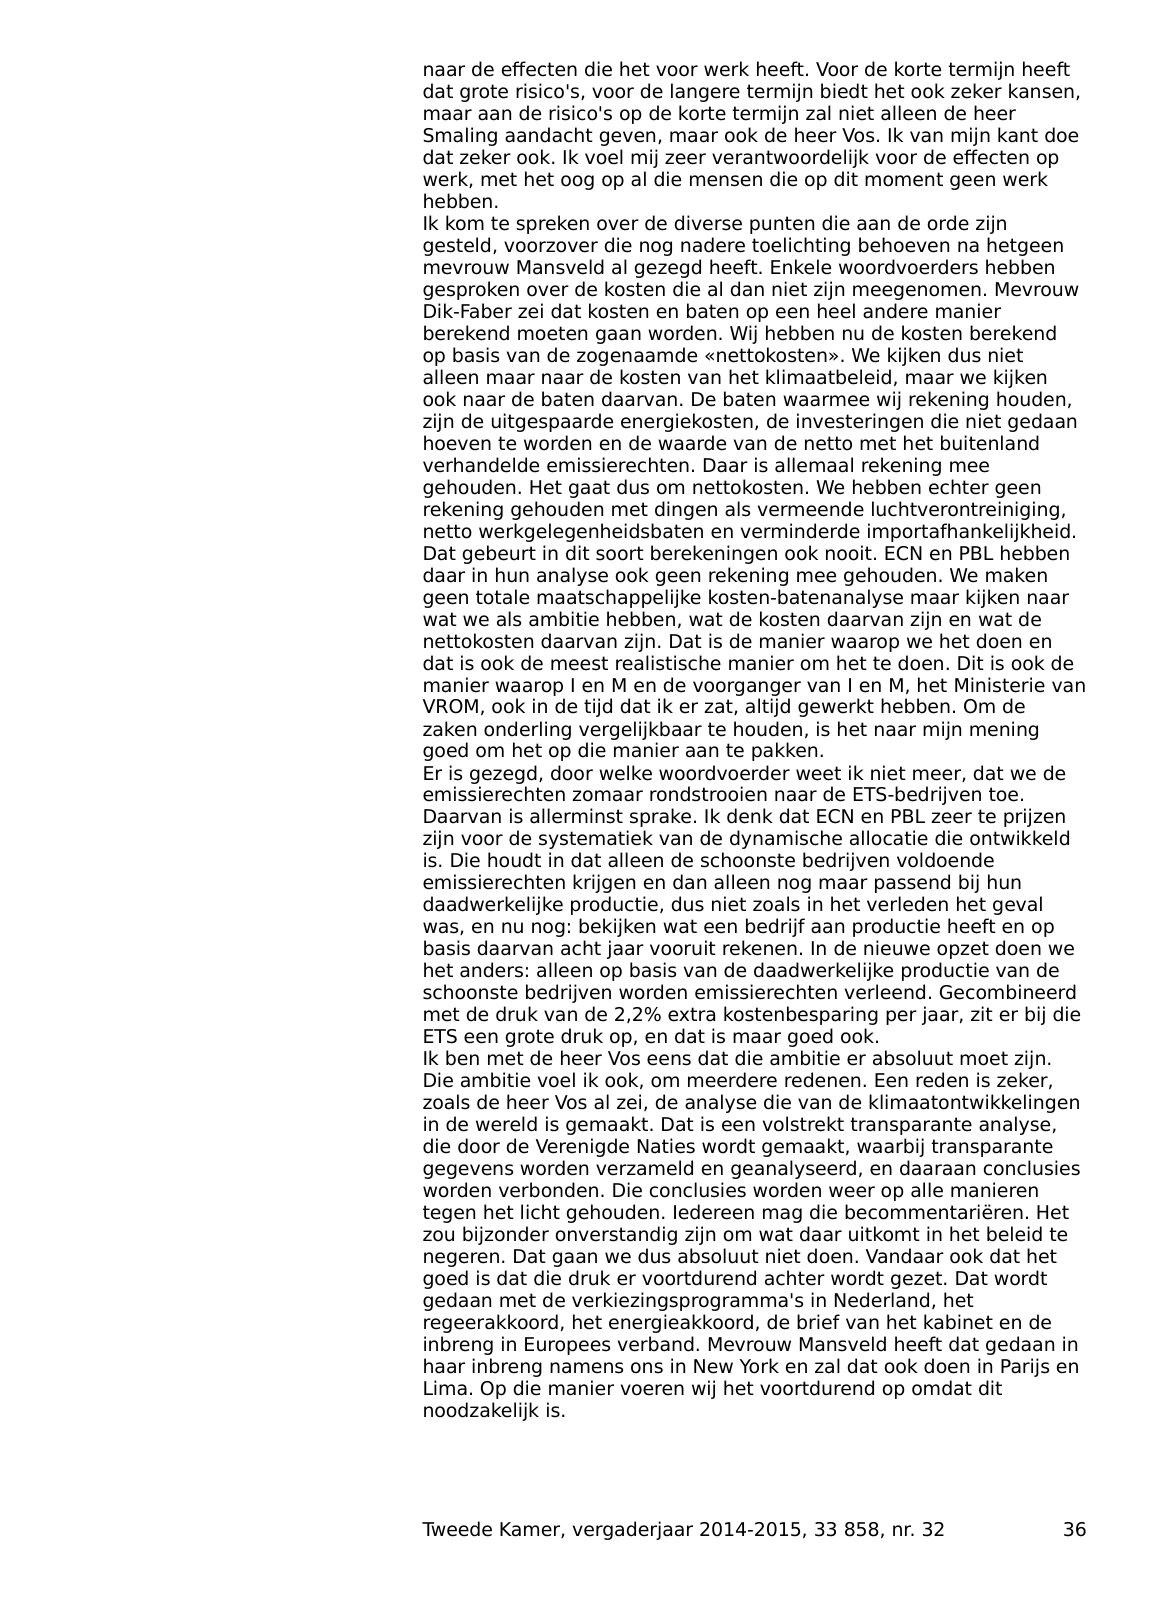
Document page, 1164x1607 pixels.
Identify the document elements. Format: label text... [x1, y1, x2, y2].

text Er is gezegd, door welke woordvoerder weet ik niet meer, dat we de emissierechten zomaar rondstrooien naar de ETS-bedrijven toe. Daarvan is allerminst sprake. Ik denk dat ECN en PBL zeer te prijzen zijn voor de systematiek van de dynamische allocatie die ontwikkeld is. Die houdt in dat alleen de schoonste bedrijven voldoende emissierechten krijgen en dan alleen nog maar passend bij hun daadwerkelijke productie, dus niet zoals in het verleden het geval was, en nu nog: bekijken wat een bedrijf aan productie heeft en op basis daarvan acht jaar vooruit rekenen. In de nieuwe opzet doen we het anders: alleen op basis van de daadwerkelijke productie van de schoonste bedrijven worden emissierechten verleend. Gecombineerd met de druk van de 2,2% extra kostenbesparing per jaar, zit er bij die ETS een grote druk op, en dat is maar goed ook. [422, 762, 1087, 1048]
text naar de effecten die het voor werk heeft. Voor de korte termijn heeft dat grote risico's, voor de langere termijn biedt het ook zeker kansen, maar aan de risico's op de korte termijn zal niet alleen de heer Smaling aandacht geven, maar ook de heer Vos. Ik van mijn kant doe dat zeker ook. Ik voel mij zeer verantwoordelijk voor de effecten op werk, met het oog op al die mensen die op dit moment geen werk hebben. [422, 59, 1087, 213]
text Ik ben met de heer Vos eens dat die ambitie er absoluut moet zijn. Die ambitie voel ik ook, om meerdere redenen. Een reden is zeker, zoals de heer Vos al zei, de analyse die van de klimaatontwikkelingen in de wereld is gemaakt. Dat is een volstrekt transparante analyse, die door de Verenigde Naties wordt gemaakt, waarbij transparante gegevens worden verzameld en geanalyseerd, en daaraan conclusies worden verbonden. Die conclusies worden weer op alle manieren tegen het licht gehouden. Iedereen mag die becommentariëren. Het zou bijzonder onverstandig zijn om wat daar uitkomt in het beleid te negeren. Dat gaan we dus absoluut niet doen. Vandaar ook dat het goed is dat die druk er voortdurend achter wordt gezet. Dat wordt gedaan met de verkiezingsprogramma's in Nederland, het regeerakkoord, het energieakkoord, de brief van het kabinet en de inbreng in Europees verband. Mevrouw Mansveld heeft dat gedaan in haar inbreng namens ons in New York en zal dat ook doen in Parijs en Lima. Op die manier voeren wij het voortdurend op omdat dit noodzakelijk is. [422, 1048, 1087, 1422]
text Ik kom te spreken over de diverse punten die aan de orde zijn gesteld, voorzover die nog nadere toelichting behoeven na hetgeen mevrouw Mansveld al gezegd heeft. Enkele woordvoerders hebben gesproken over de kosten die al dan niet zijn meegenomen. Mevrouw Dik-Faber zei dat kosten en baten op een heel andere manier berekend moeten gaan worden. Wij hebben nu de kosten berekend op basis van de zogenaamde «nettokosten». We kijken dus niet alleen maar naar de kosten van het klimaatbeleid, maar we kijken ook naar de baten daarvan. De baten waarmee wij rekening houden, zijn de uitgespaarde energiekosten, de investeringen die niet gedaan hoeven te worden en de waarde van de netto met het buitenland verhandelde emissierechten. Daar is allemaal rekening mee gehouden. Het gaat dus om nettokosten. We hebben echter geen rekening gehouden met dingen als vermeende luchtverontreiniging, netto werkgelegenheidsbaten en verminderde importafhankelijkheid. Dat gebeurt in dit soort berekeningen ook nooit. ECN en PBL hebben daar in hun analyse ook geen rekening mee gehouden. We maken geen totale maatschappelijke kosten-batenanalyse maar kijken naar wat we als ambitie hebben, wat de kosten daarvan zijn en wat de nettokosten daarvan zijn. Dat is de manier waarop we het doen en dat is ook de meest realistische manier om het te doen. Dit is ook de manier waarop I en M en de voorganger van I en M, het Ministerie van VROM, ook in de tijd dat ik er zat, altijd gewerkt hebben. Om de zaken onderling vergelijkbaar te houden, is het naar mijn mening goed om het op die manier aan te pakken. [422, 213, 1087, 762]
